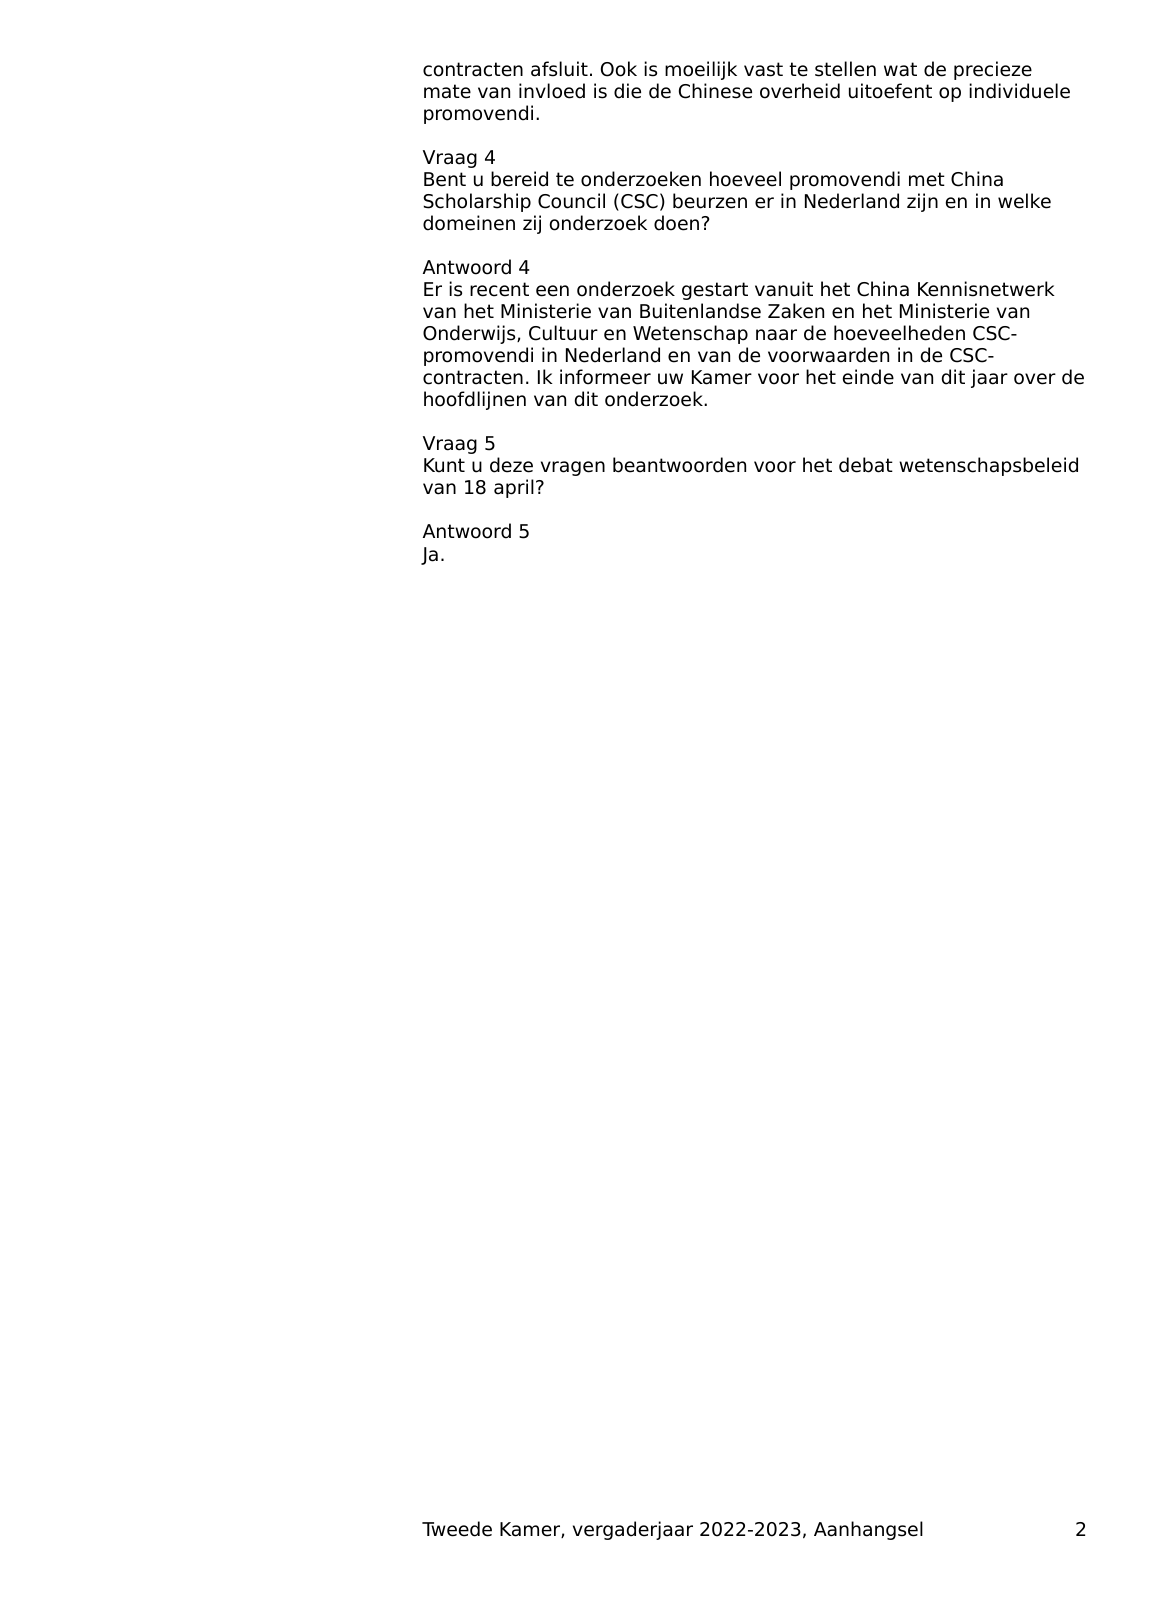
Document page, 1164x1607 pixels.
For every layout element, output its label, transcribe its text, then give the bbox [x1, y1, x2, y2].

text Kunt u deze vragen beantwoorden voor het debat wetenschapsbeleid van 18 april? [422, 455, 1087, 499]
text Ja. [422, 543, 1087, 565]
text Vraag 5 [422, 433, 1087, 455]
text Vraag 4 [422, 147, 1087, 169]
text Antwoord 5 [422, 521, 1087, 543]
text Bent u bereid te onderzoeken hoeveel promovendi met China Scholarship Council (CSC) beurzen er in Nederland zijn en in welke domeinen zij onderzoek doen? [422, 169, 1087, 235]
text Antwoord 4 [422, 257, 1087, 279]
text Er is recent een onderzoek gestart vanuit het China Kennisnetwerk van het Ministerie van Buitenlandse Zaken en het Ministerie van Onderwijs, Cultuur en Wetenschap naar de hoeveelheden CSC-promovendi in Nederland en van de voorwaarden in de CSC-contracten. Ik informeer uw Kamer voor het einde van dit jaar over de hoofdlijnen van dit onderzoek. [422, 279, 1087, 411]
text contracten afsluit. Ook is moeilijk vast te stellen wat de precieze mate van invloed is die de Chinese overheid uitoefent op individuele promovendi. [422, 59, 1087, 125]
